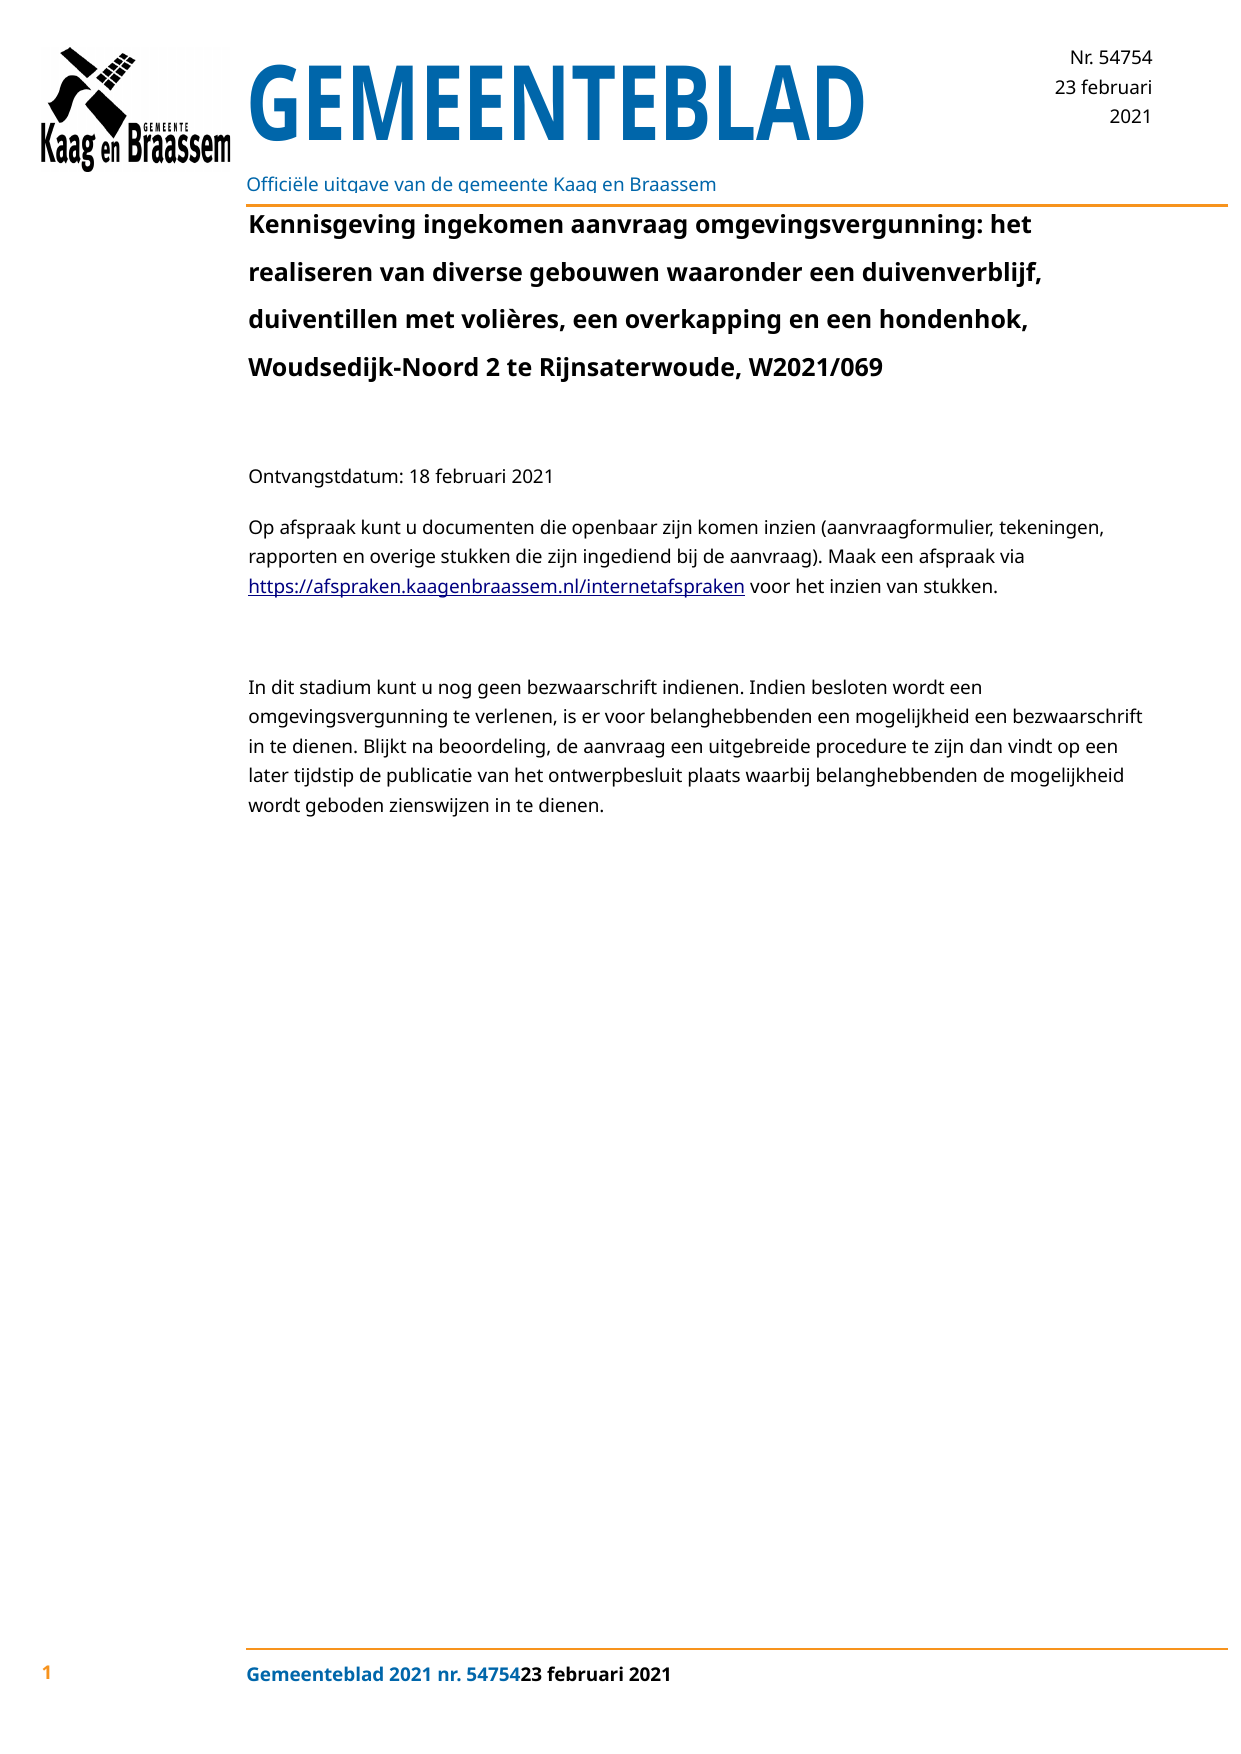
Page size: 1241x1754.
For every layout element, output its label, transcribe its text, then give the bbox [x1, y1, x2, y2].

text Kennisgeving ingekomen aanvraag omgevingsvergunning: het realiseren van diverse gebouwen waaronder een duivenverblijf, duiventillen met volières, een overkapping en een hondenhok, Woudsedijk-Noord 2 te Rijnsaterwoude, W2021/069 [248, 207, 1152, 384]
text In dit stadium kunt u nog geen bezwaarschrift indienen. Indien besloten wordt een omgevingsvergunning te verlenen, is er voor belanghebbenden een mogelijkheid een bezwaarschrift in te dienen. Blijkt na beoordeling, de aanvraag een uitgebreide procedure te zijn dan vindt op een later tijdstip de publicatie van het ontwerpbesluit plaats waarbij belanghebbenden de mogelijkheid wordt geboden zienswijzen in te dienen. [248, 674, 1152, 818]
picture [41, 47, 231, 172]
text Ontvangstdatum: 18 februari 2021 [248, 463, 1152, 489]
text Op afspraak kunt u documenten die openbaar zijn komen inzien (aanvraagformulier, tekeningen, rapporten en overige stukken die zijn ingediend bij de aanvraag). Maak een afspraak via https://afspraken.kaagenbraassem.nl/internetafspraken voor het inzien van stukken. [248, 514, 1152, 599]
